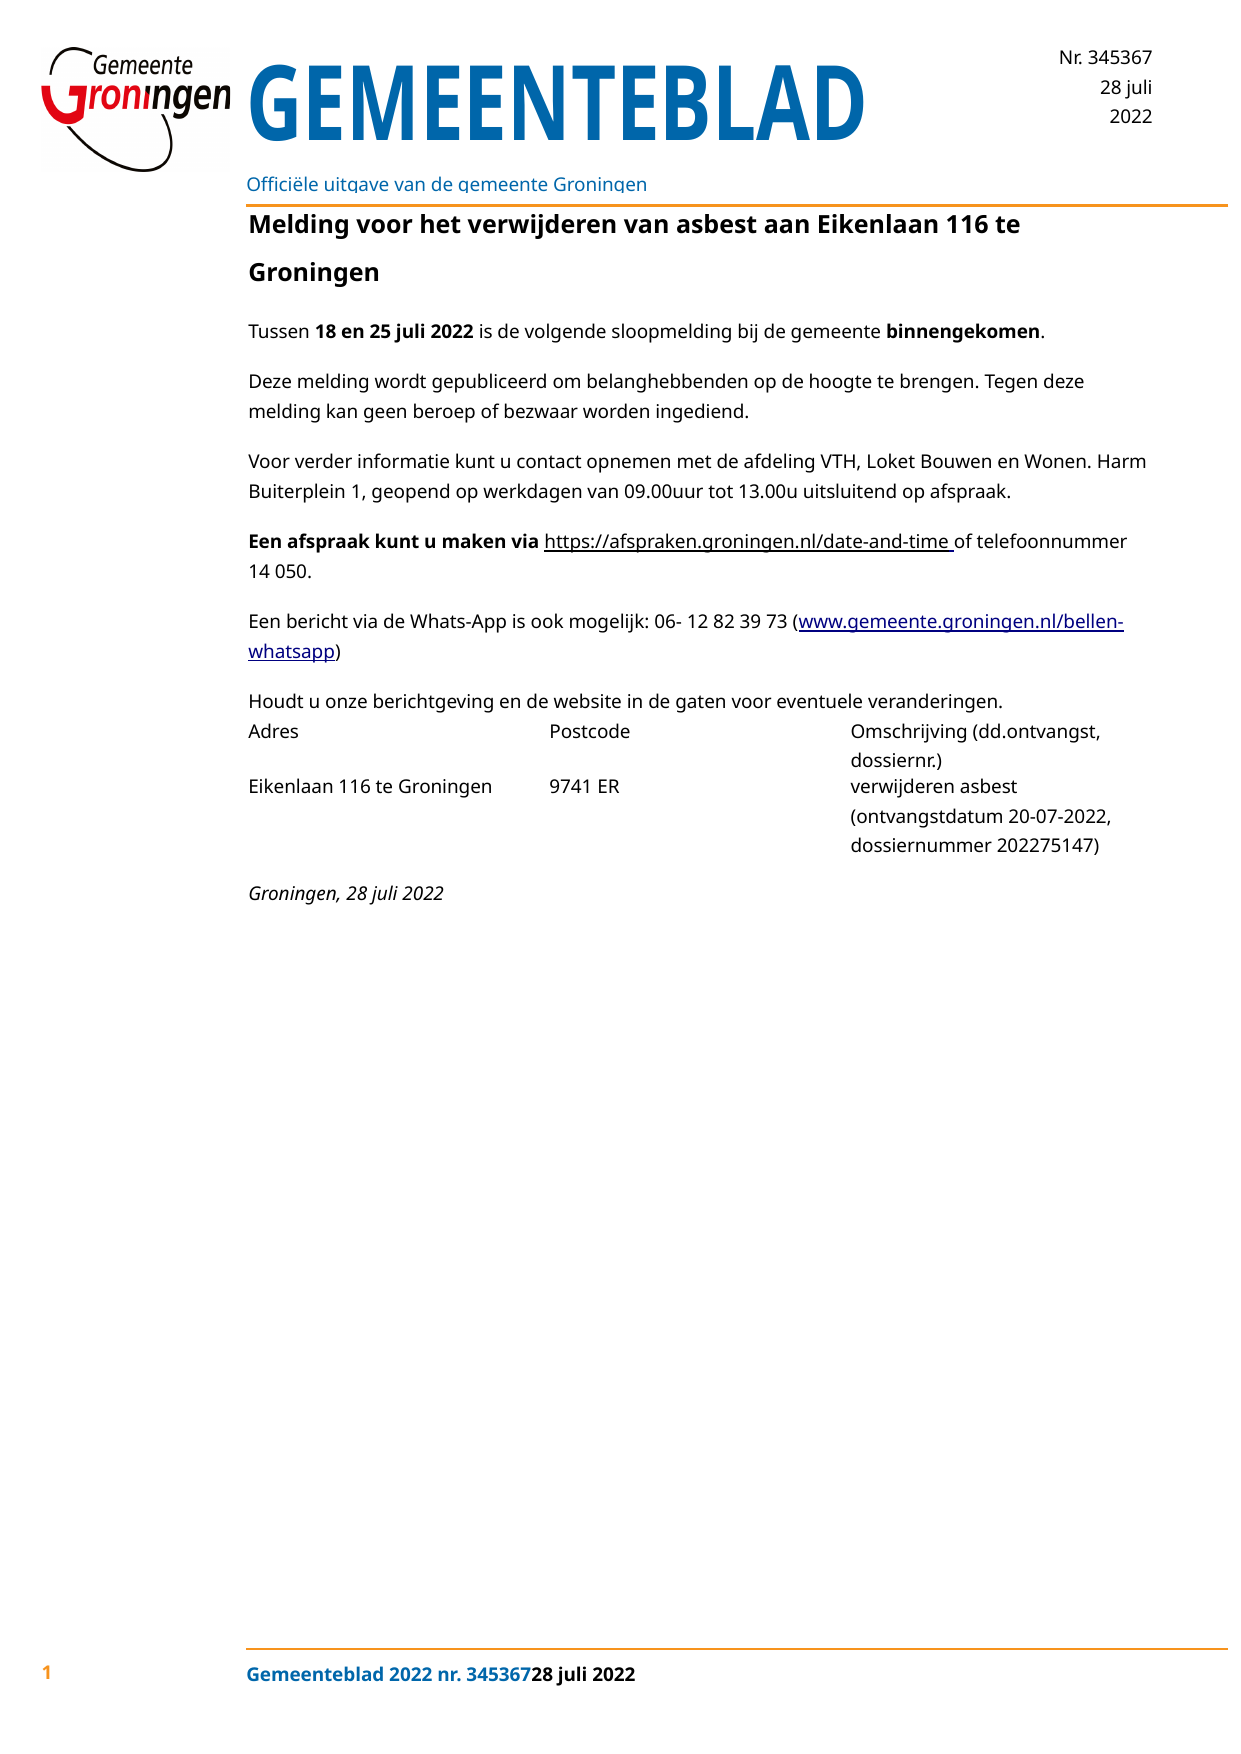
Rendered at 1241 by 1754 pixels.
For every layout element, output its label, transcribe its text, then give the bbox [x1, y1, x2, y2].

text Houdt u onze berichtgeving en de website in de gaten voor eventuele veranderingen. [248, 688, 1152, 714]
text Melding voor het verwijderen van asbest aan Eikenlaan 116 te Groningen [248, 207, 1152, 288]
table_cell 9741 ER [549, 773, 850, 858]
picture [41, 47, 231, 172]
text Groningen, 28 juli 2022 [248, 880, 1152, 905]
text Tussen 18 en 25 juli 2022 is de volgende sloopmelding bij de gemeente binnengekomen. [248, 318, 1152, 344]
text Voor verder informatie kunt u contact opnemen met de afdeling VTH, Loket Bouwen en Wonen. Harm Buiterplein 1, geopend op werkdagen van 09.00uur tot 13.00u uitsluitend op afspraak. [248, 448, 1152, 504]
table_header Omschrijving (dd.ontvangst, dossiernr.) [850, 718, 1152, 773]
table_cell verwijderen asbest (ontvangstdatum 20-07-2022, dossiernummer 202275147) [850, 773, 1152, 858]
table_header Postcode [549, 718, 850, 773]
table_header Adres [248, 718, 549, 773]
text Een bericht via de Whats-App is ook mogelijk: 06- 12 82 39 73 (www.gemeente.groningen.nl/bellen-whatsapp) [248, 608, 1152, 664]
table_cell Eikenlaan 116 te Groningen [248, 773, 549, 858]
text Een afspraak kunt u maken via https://afspraken.groningen.nl/date-and-time of telefoonnummer 14 050. [248, 528, 1152, 584]
text Deze melding wordt gepubliceerd om belanghebbenden op de hoogte te brengen. Tegen deze melding kan geen beroep of bezwaar worden ingediend. [248, 368, 1152, 424]
